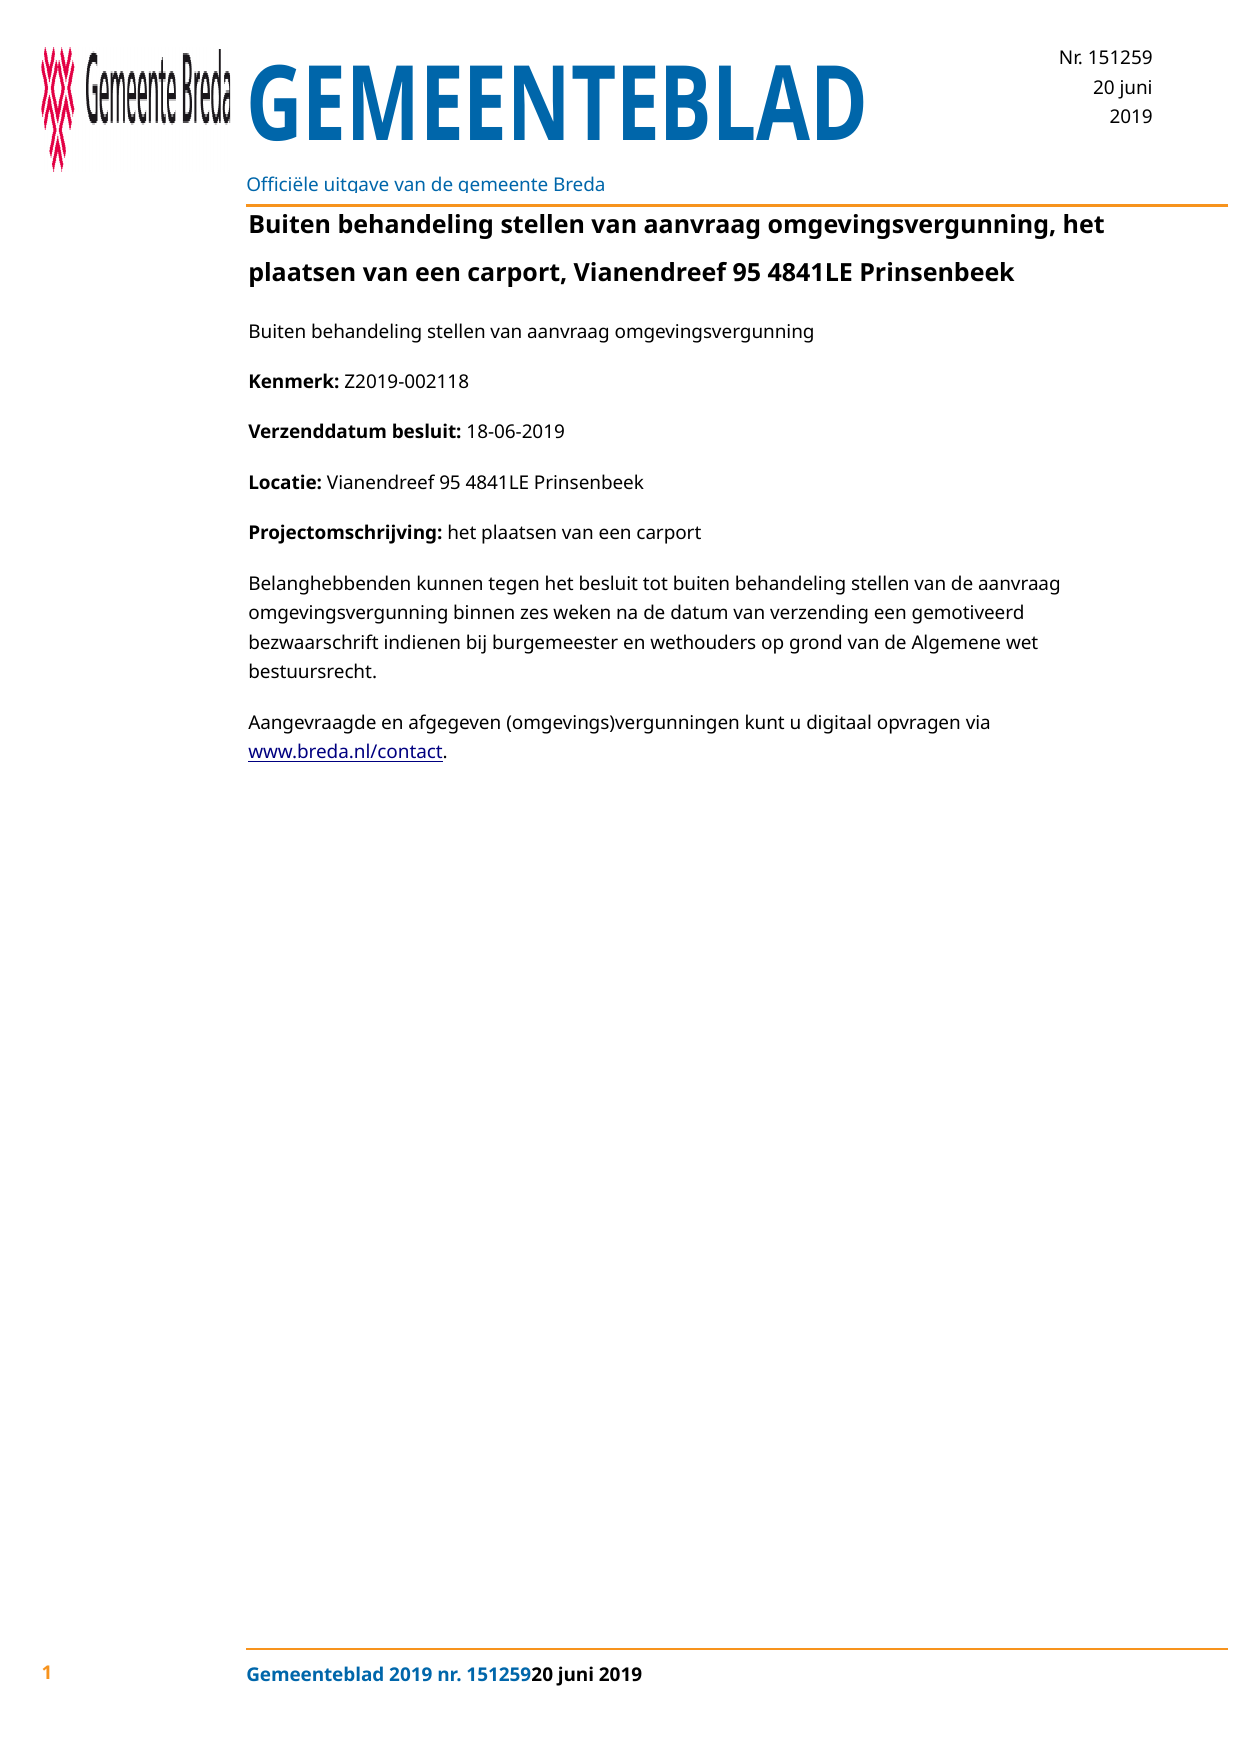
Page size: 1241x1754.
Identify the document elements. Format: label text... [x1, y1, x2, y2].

text Buiten behandeling stellen van aanvraag omgevingsvergunning, het plaatsen van een carport, Vianendreef 95 4841LE Prinsenbeek [248, 207, 1152, 288]
text Projectomschrijving: het plaatsen van een carport [248, 519, 1152, 545]
picture [41, 47, 231, 172]
text Verzenddatum besluit: 18-06-2019 [248, 419, 1152, 444]
text Locatie: Vianendreef 95 4841LE Prinsenbeek [248, 469, 1152, 495]
text Belanghebbenden kunnen tegen het besluit tot buiten behandeling stellen van de aanvraag omgevingsvergunning binnen zes weken na de datum van verzending een gemotiveerd bezwaarschrift indienen bij burgemeester en wethouders op grond van de Algemene wet bestuursrecht. [248, 570, 1152, 684]
text Buiten behandeling stellen van aanvraag omgevingsvergunning [248, 318, 1152, 344]
text Kenmerk: Z2019-002118 [248, 368, 1152, 394]
text Aangevraagde en afgegeven (omgevings)vergunningen kunt u digitaal opvragen via www.breda.nl/contact. [248, 709, 1152, 764]
